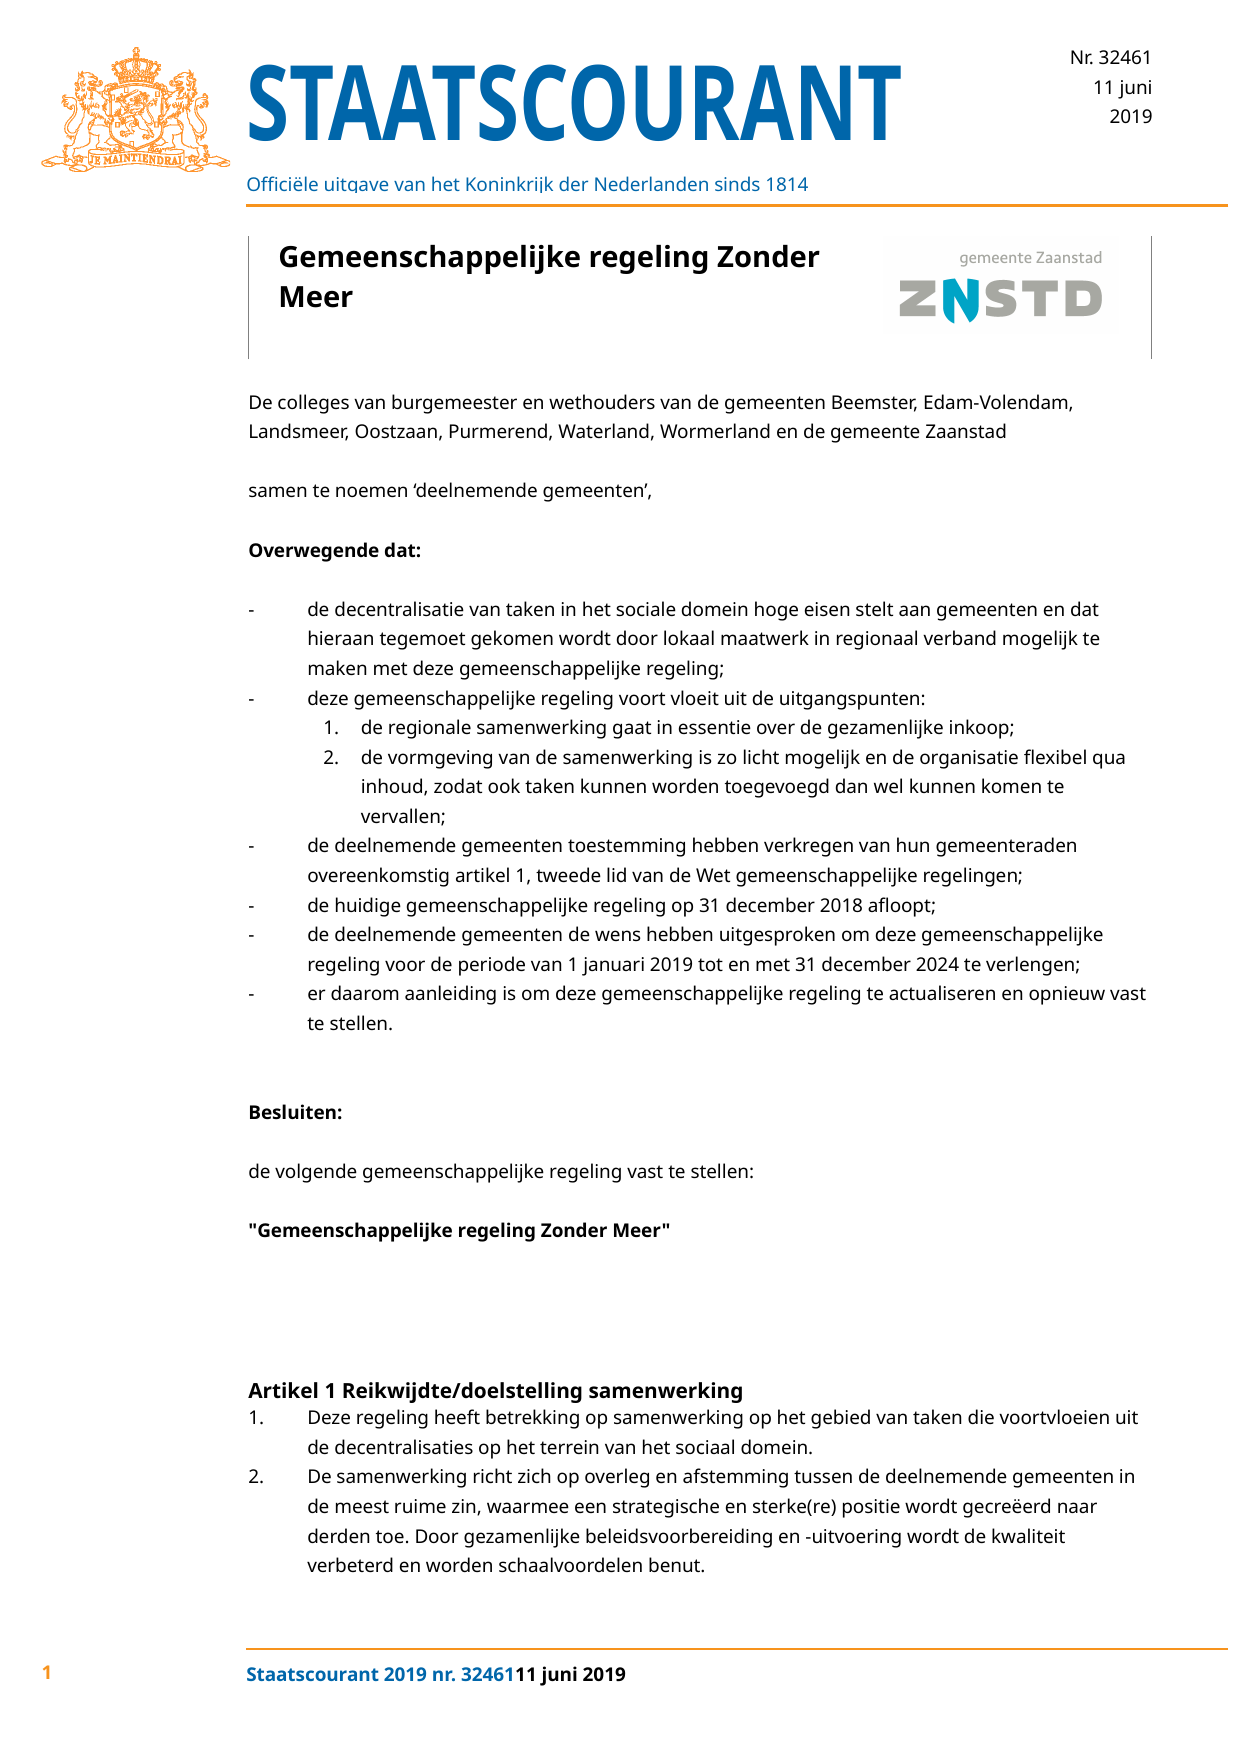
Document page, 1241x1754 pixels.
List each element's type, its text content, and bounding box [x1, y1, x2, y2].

list deze gemeenschappelijke regeling voort vloeit uit de uitgangspunten: [248, 685, 1152, 710]
list er daarom aanleiding is om deze gemeenschappelijke regeling te actualiseren en opnieuw vast te stellen. [248, 981, 1152, 1036]
list de decentralisatie van taken in het sociale domein hoge eisen stelt aan gemeenten en dat hieraan tegemoet gekomen wordt door lokaal maatwerk in regionaal verband mogelijk te maken met deze gemeenschappelijke regeling; [248, 596, 1152, 681]
table_header [850, 236, 1151, 359]
list de vormgeving van de samenwerking is zo licht mogelijk en de organisatie flexibel qua inhoud, zodat ook taken kunnen worden toegevoegd dan wel kunnen komen te vervallen; [323, 744, 1152, 829]
picture [882, 236, 1119, 334]
text samen te noemen ‘deelnemende gemeenten’, [248, 478, 1152, 503]
list de deelnemende gemeenten toestemming hebben verkregen van hun gemeenteraden overeenkomstig artikel 1, tweede lid van de Wet gemeenschappelijke regelingen; [248, 833, 1152, 888]
text de volgende gemeenschappelijke regeling vast te stellen: [248, 1158, 1152, 1184]
text Artikel 1 Reikwijdte/doelstelling samenwerking [248, 1376, 1152, 1404]
list De samenwerking richt zich op overleg en afstemming tussen de deelnemende gemeenten in de meest ruime zin, waarmee een strategische en sterke(re) positie wordt gecreëerd naar derden toe. Door gezamenlijke beleidsvoorbereiding en -uitvoering wordt de kwaliteit verbeterd en worden schaalvoordelen benut. [248, 1464, 1152, 1578]
text Besluiten: [248, 1099, 1152, 1124]
text "Gemeenschappelijke regeling Zonder Meer" [248, 1217, 1152, 1243]
text Overwegende dat: [248, 537, 1152, 562]
text De colleges van burgemeester en wethouders van de gemeenten Beemster, Edam-Volendam, Landsmeer, Oostzaan, Purmerend, Waterland, Wormerland en de gemeente Zaanstad [248, 389, 1152, 444]
list de regionale samenwerking gaat in essentie over de gezamenlijke inkoop; [323, 714, 1152, 740]
table_header Gemeenschappelijke regeling Zonder Meer [249, 236, 850, 359]
list de huidige gemeenschappelijke regeling op 31 december 2018 afloopt; [248, 892, 1152, 917]
list Deze regeling heeft betrekking op samenwerking op het gebied van taken die voortvloeien uit de decentralisaties op het terrein van het sociaal domein. [248, 1404, 1152, 1460]
picture [41, 47, 231, 172]
list de deelnemende gemeenten de wens hebben uitgesproken om deze gemeenschappelijke regeling voor de periode van 1 januari 2019 tot en met 31 december 2024 te verlengen; [248, 921, 1152, 977]
